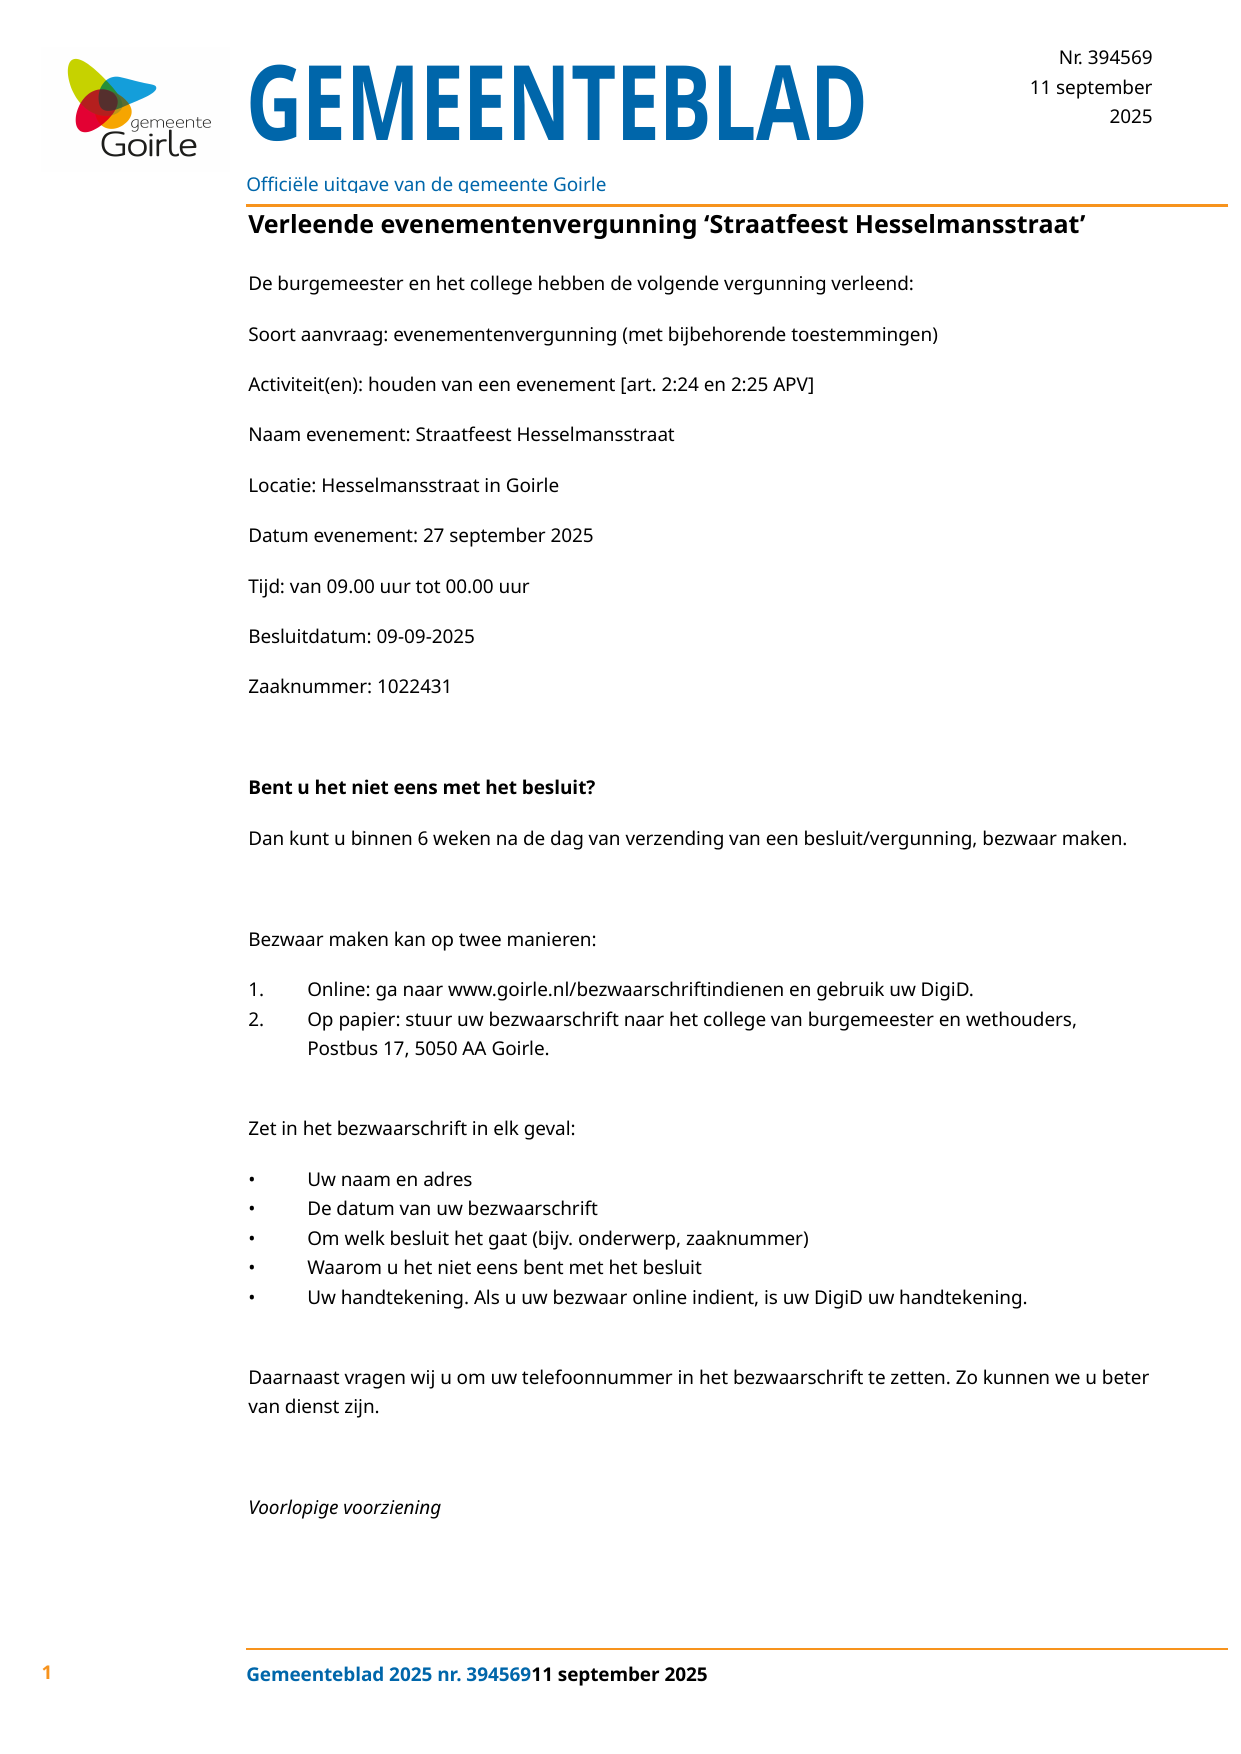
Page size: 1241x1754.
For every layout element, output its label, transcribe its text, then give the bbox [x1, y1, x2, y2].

text Daarnaast vragen wij u om uw telefoonnummer in het bezwaarschrift te zetten. Zo kunnen we u beter van dienst zijn. [248, 1364, 1152, 1419]
list Uw naam en adres [248, 1166, 1152, 1191]
text Naam evenement: Straatfeest Hesselmansstraat [248, 422, 1152, 447]
list Uw handtekening. Als u uw bezwaar online indient, is uw DigiD uw handtekening. [248, 1284, 1152, 1310]
text Verleende evenementenvergunning ‘Straatfeest Hesselmansstraat’ [248, 207, 1152, 241]
text Voorlopige voorziening [248, 1494, 1152, 1520]
list De datum van uw bezwaarschrift [248, 1195, 1152, 1221]
list Om welk besluit het gaat (bijv. onderwerp, zaaknummer) [248, 1225, 1152, 1251]
text Besluitdatum: 09-09-2025 [248, 623, 1152, 649]
picture [41, 47, 231, 172]
text Bezwaar maken kan op twee manieren: [248, 926, 1152, 951]
text Activiteit(en): houden van een evenement [art. 2:24 en 2:25 APV] [248, 371, 1152, 397]
list Online: ga naar www.goirle.nl/bezwaarschriftindienen en gebruik uw DigiD. [248, 976, 1152, 1002]
text Soort aanvraag: evenementenvergunning (met bijbehorende toestemmingen) [248, 321, 1152, 346]
text Datum evenement: 27 september 2025 [248, 522, 1152, 548]
text Tijd: van 09.00 uur tot 00.00 uur [248, 573, 1152, 598]
list Waarom u het niet eens bent met het besluit [248, 1254, 1152, 1280]
text Zaaknummer: 1022431 [248, 674, 1152, 699]
text Bent u het niet eens met het besluit? [248, 774, 1152, 800]
text De burgemeester en het college hebben de volgende vergunning verleend: [248, 270, 1152, 296]
text Dan kunt u binnen 6 weken na de dag van verzending van een besluit/vergunning, bezwaar maken. [248, 825, 1152, 851]
text Zet in het bezwaarschrift in elk geval: [248, 1115, 1152, 1141]
list Op papier: stuur uw bezwaarschrift naar het college van burgemeester en wethouders, Postbus 17, 5050 AA Goirle. [248, 1006, 1152, 1061]
text Locatie: Hesselmansstraat in Goirle [248, 472, 1152, 498]
